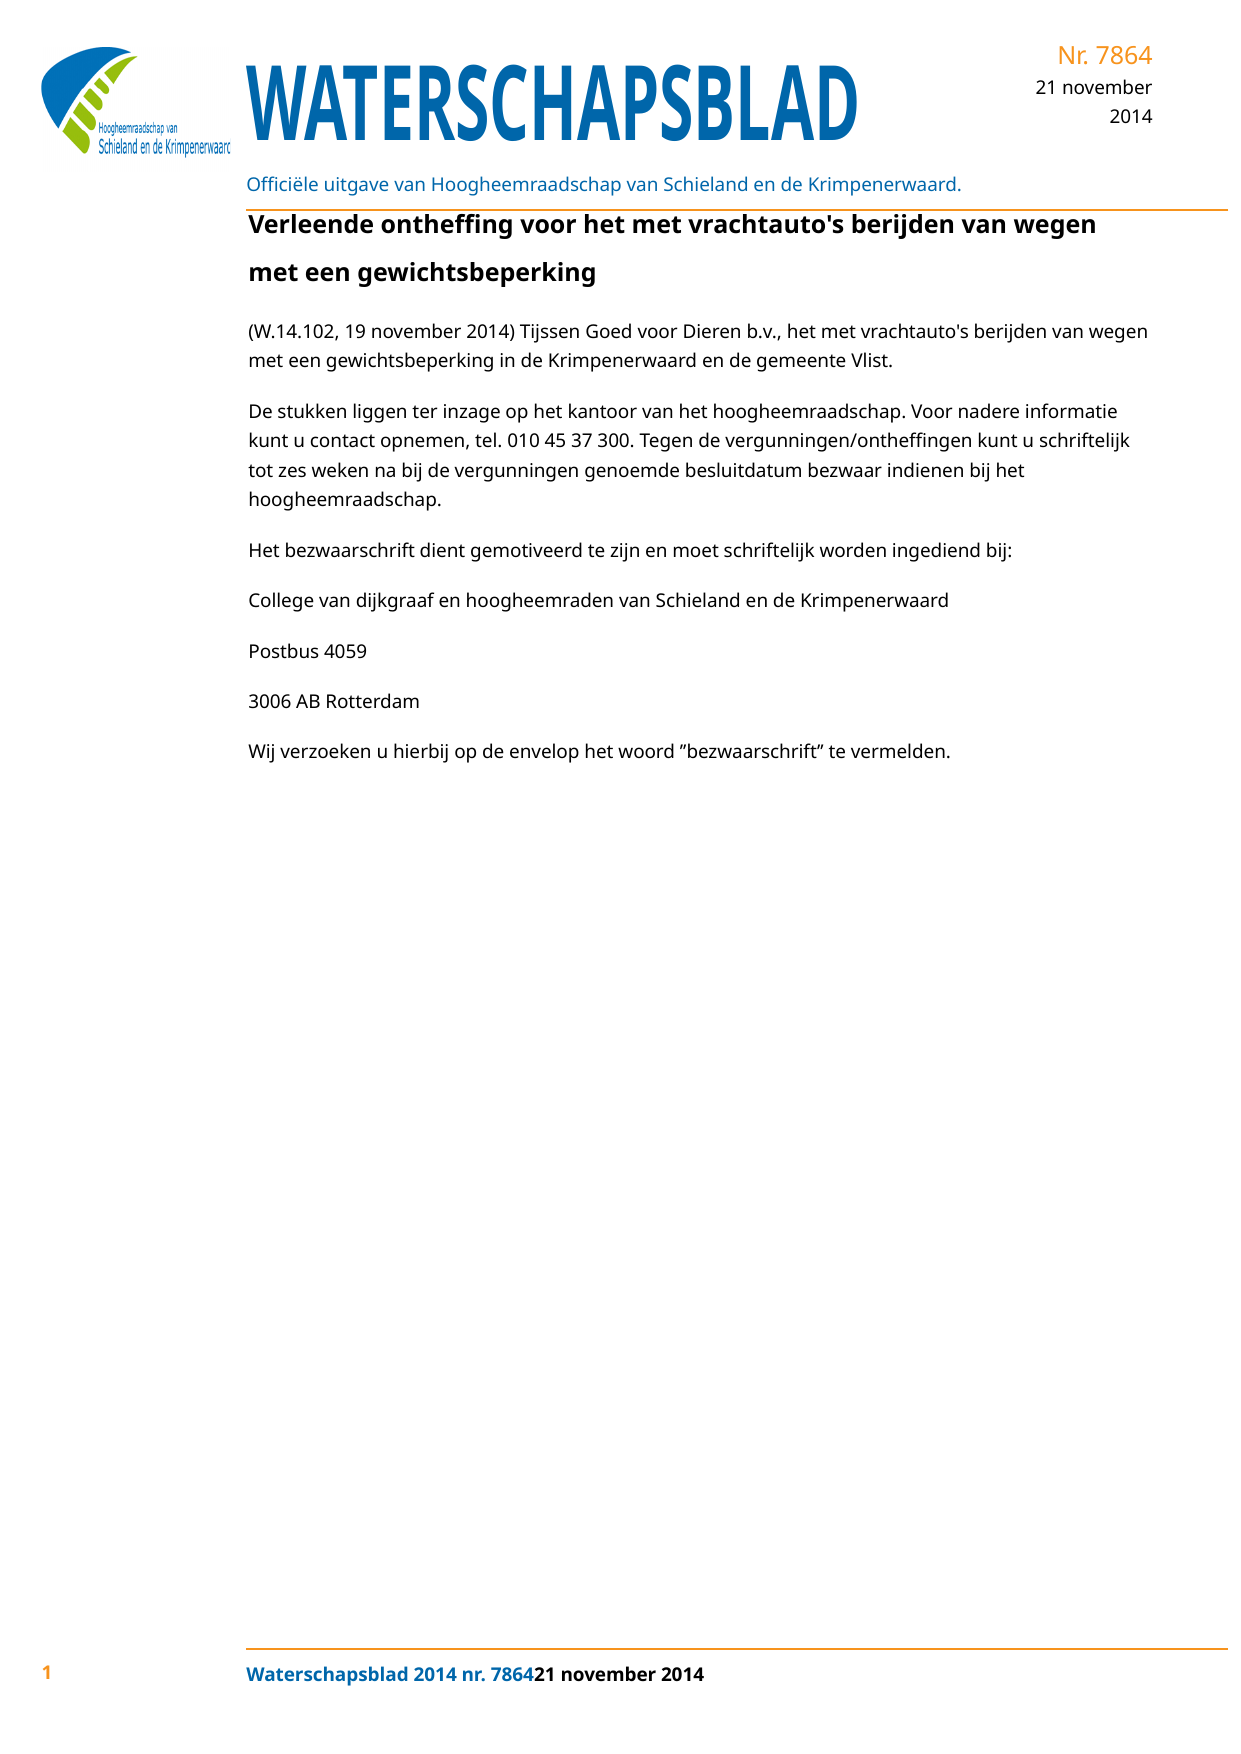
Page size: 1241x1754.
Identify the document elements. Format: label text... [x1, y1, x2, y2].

text De stukken liggen ter inzage op het kantoor van het hoogheemraadschap. Voor nadere informatie kunt u contact opnemen, tel. 010 45 37 300. Tegen de vergunningen/ontheffingen kunt u schriftelijk tot zes weken na bij de vergunningen genoemde besluitdatum bezwaar indienen bij het hoogheemraadschap. [248, 398, 1152, 512]
text 3006 AB Rotterdam [248, 688, 1152, 714]
text Postbus 4059 [248, 638, 1152, 664]
picture [41, 47, 231, 172]
text College van dijkgraaf en hoogheemraden van Schieland en de Krimpenerwaard [248, 587, 1152, 613]
text Verleende ontheffing voor het met vrachtauto's berijden van wegen met een gewichtsbeperking [248, 211, 1152, 288]
text Wij verzoeken u hierbij op de envelop het woord ’’bezwaarschrift’’ te vermelden. [248, 739, 1152, 764]
text Het bezwaarschrift dient gemotiveerd te zijn en moet schriftelijk worden ingediend bij: [248, 537, 1152, 563]
text (W.14.102, 19 november 2014) Tijssen Goed voor Dieren b.v., het met vrachtauto's berijden van wegen met een gewichtsbeperking in de Krimpenerwaard en de gemeente Vlist. [248, 318, 1152, 373]
